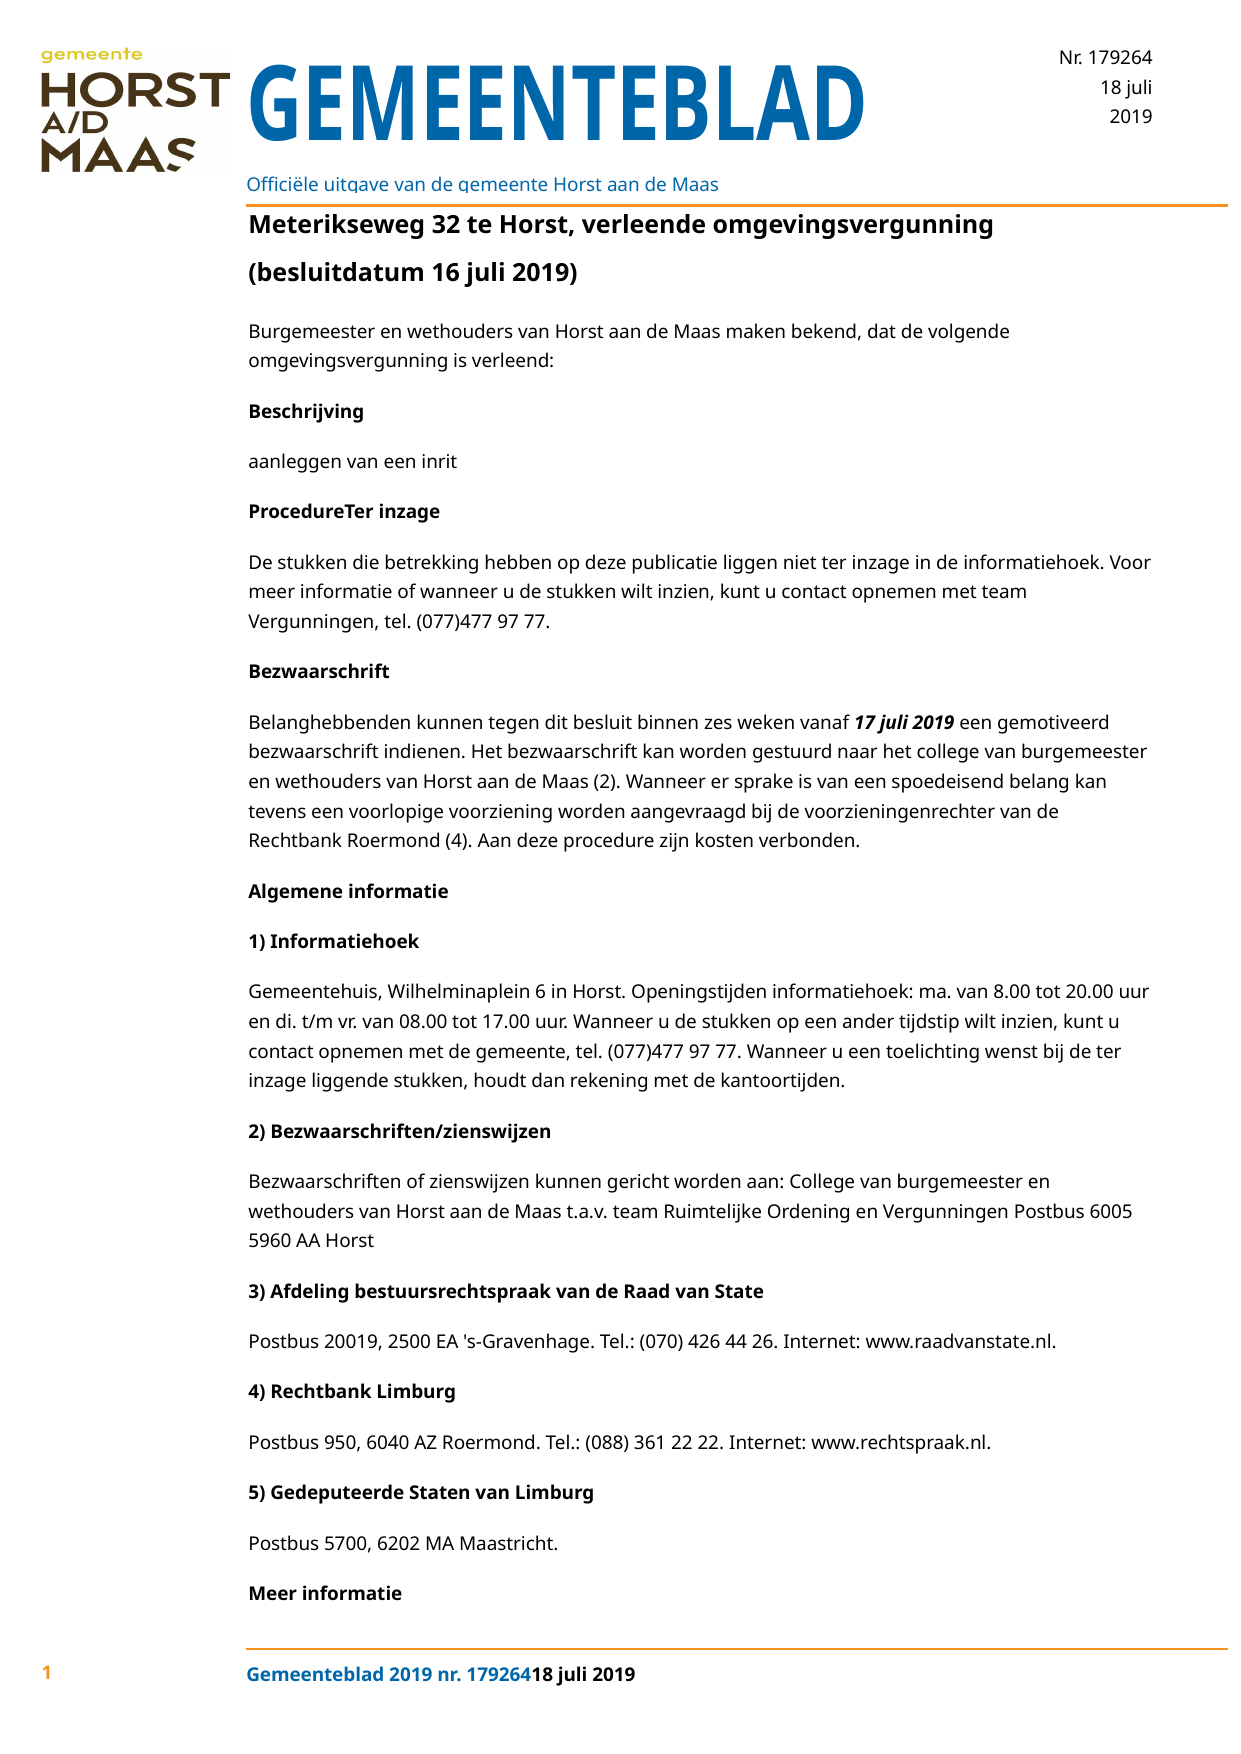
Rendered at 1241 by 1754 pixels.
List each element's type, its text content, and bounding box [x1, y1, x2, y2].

text Postbus 20019, 2500 EA 's-Gravenhage. Tel.: (070) 426 44 26. Internet: www.raadvanstate.nl. [248, 1328, 1152, 1354]
text Postbus 950, 6040 AZ Roermond. Tel.: (088) 361 22 22. Internet: www.rechtspraak.nl. [248, 1429, 1152, 1455]
picture [41, 47, 231, 172]
text Bezwaarschrift [248, 659, 1152, 684]
text 3) Afdeling bestuursrechtspraak van de Raad van State [248, 1278, 1152, 1304]
text Meer informatie [248, 1580, 1152, 1606]
text De stukken die betrekking hebben op deze publicatie liggen niet ter inzage in de informatiehoek. Voor meer informatie of wanneer u de stukken wilt inzien, kunt u contact opnemen met team Vergunningen, tel. (077)477 97 77. [248, 549, 1152, 634]
text Beschrijving [248, 398, 1152, 424]
text Meterikseweg 32 te Horst, verleende omgevingsvergunning (besluitdatum 16 juli 2019) [248, 207, 1152, 288]
text 1) Informatiehoek [248, 928, 1152, 954]
text Belanghebbenden kunnen tegen dit besluit binnen zes weken vanaf 17 juli 2019 een gemotiveerd bezwaarschrift indienen. Het bezwaarschrift kan worden gestuurd naar het college van burgemeester en wethouders van Horst aan de Maas (2). Wanneer er sprake is van een spoedeisend belang kan tevens een voorlopige voorziening worden aangevraagd bij de voorzieningenrechter van de Rechtbank Roermond (4). Aan deze procedure zijn kosten verbonden. [248, 709, 1152, 853]
text 5) Gedeputeerde Staten van Limburg [248, 1479, 1152, 1505]
text Gemeentehuis, Wilhelminaplein 6 in Horst. Openingstijden informatiehoek: ma. van 8.00 tot 20.00 uur en di. t/m vr. van 08.00 tot 17.00 uur. Wanneer u de stukken op een ander tijdstip wilt inzien, kunt u contact opnemen met de gemeente, tel. (077)477 97 77. Wanneer u een toelichting wenst bij de ter inzage liggende stukken, houdt dan rekening met de kantoortijden. [248, 979, 1152, 1093]
text aanleggen van een inrit [248, 448, 1152, 474]
text 4) Rechtbank Limburg [248, 1379, 1152, 1404]
text 2) Bezwaarschriften/zienswijzen [248, 1118, 1152, 1144]
text ProcedureTer inzage [248, 499, 1152, 524]
text Postbus 5700, 6202 MA Maastricht. [248, 1530, 1152, 1556]
text Algemene informatie [248, 878, 1152, 904]
text Bezwaarschriften of zienswijzen kunnen gericht worden aan: College van burgemeester en wethouders van Horst aan de Maas t.a.v. team Ruimtelijke Ordening en Vergunningen Postbus 6005 5960 AA Horst [248, 1168, 1152, 1253]
text Burgemeester en wethouders van Horst aan de Maas maken bekend, dat de volgende omgevingsvergunning is verleend: [248, 318, 1152, 373]
